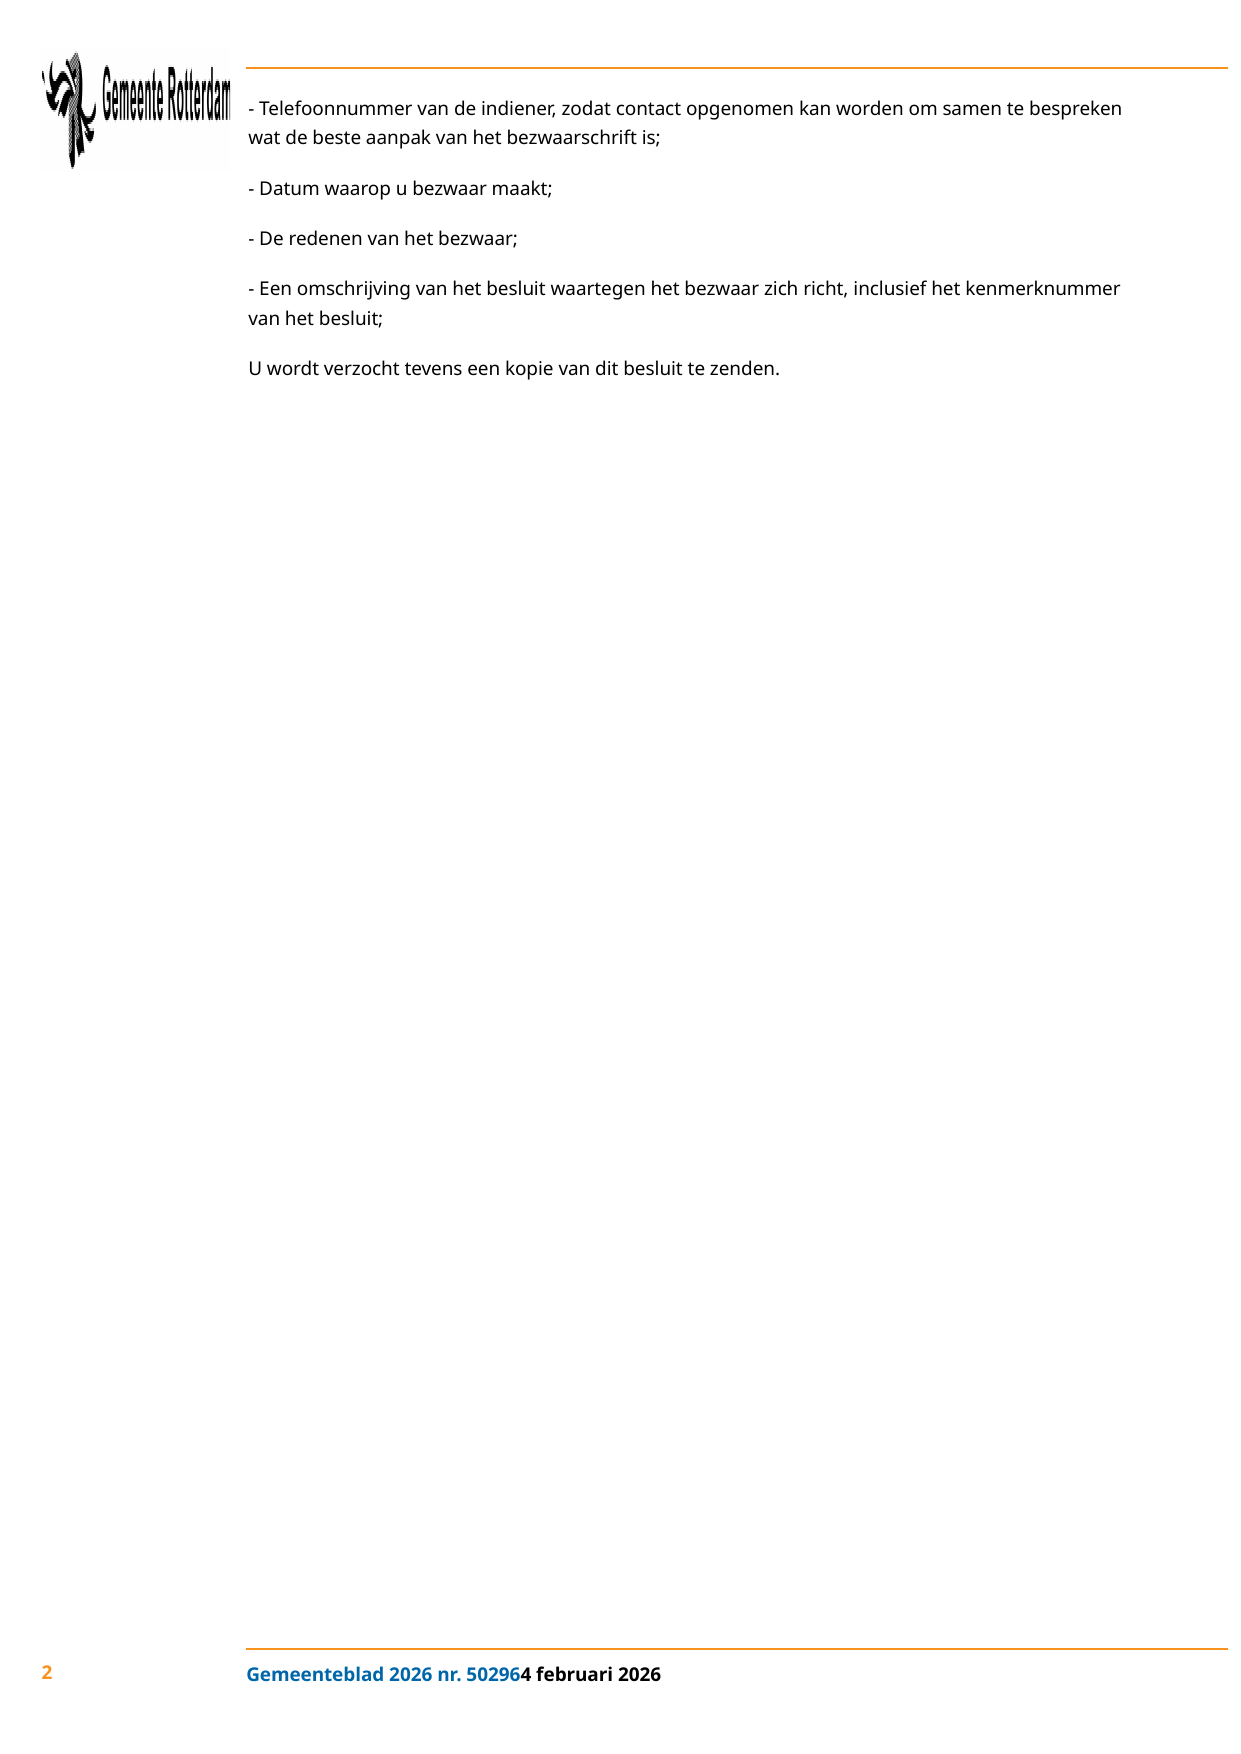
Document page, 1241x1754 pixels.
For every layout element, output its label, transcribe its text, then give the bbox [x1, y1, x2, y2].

text - De redenen van het bezwaar; [248, 225, 1152, 251]
picture [41, 47, 231, 172]
text - Een omschrijving van het besluit waartegen het bezwaar zich richt, inclusief het kenmerknummer van het besluit; [248, 276, 1152, 331]
text - Telefoonnummer van de indiener, zodat contact opgenomen kan worden om samen te bespreken wat de beste aanpak van het bezwaarschrift is; [248, 95, 1152, 150]
text - Datum waarop u bezwaar maakt; [248, 175, 1152, 201]
text U wordt verzocht tevens een kopie van dit besluit te zenden. [248, 356, 1152, 381]
